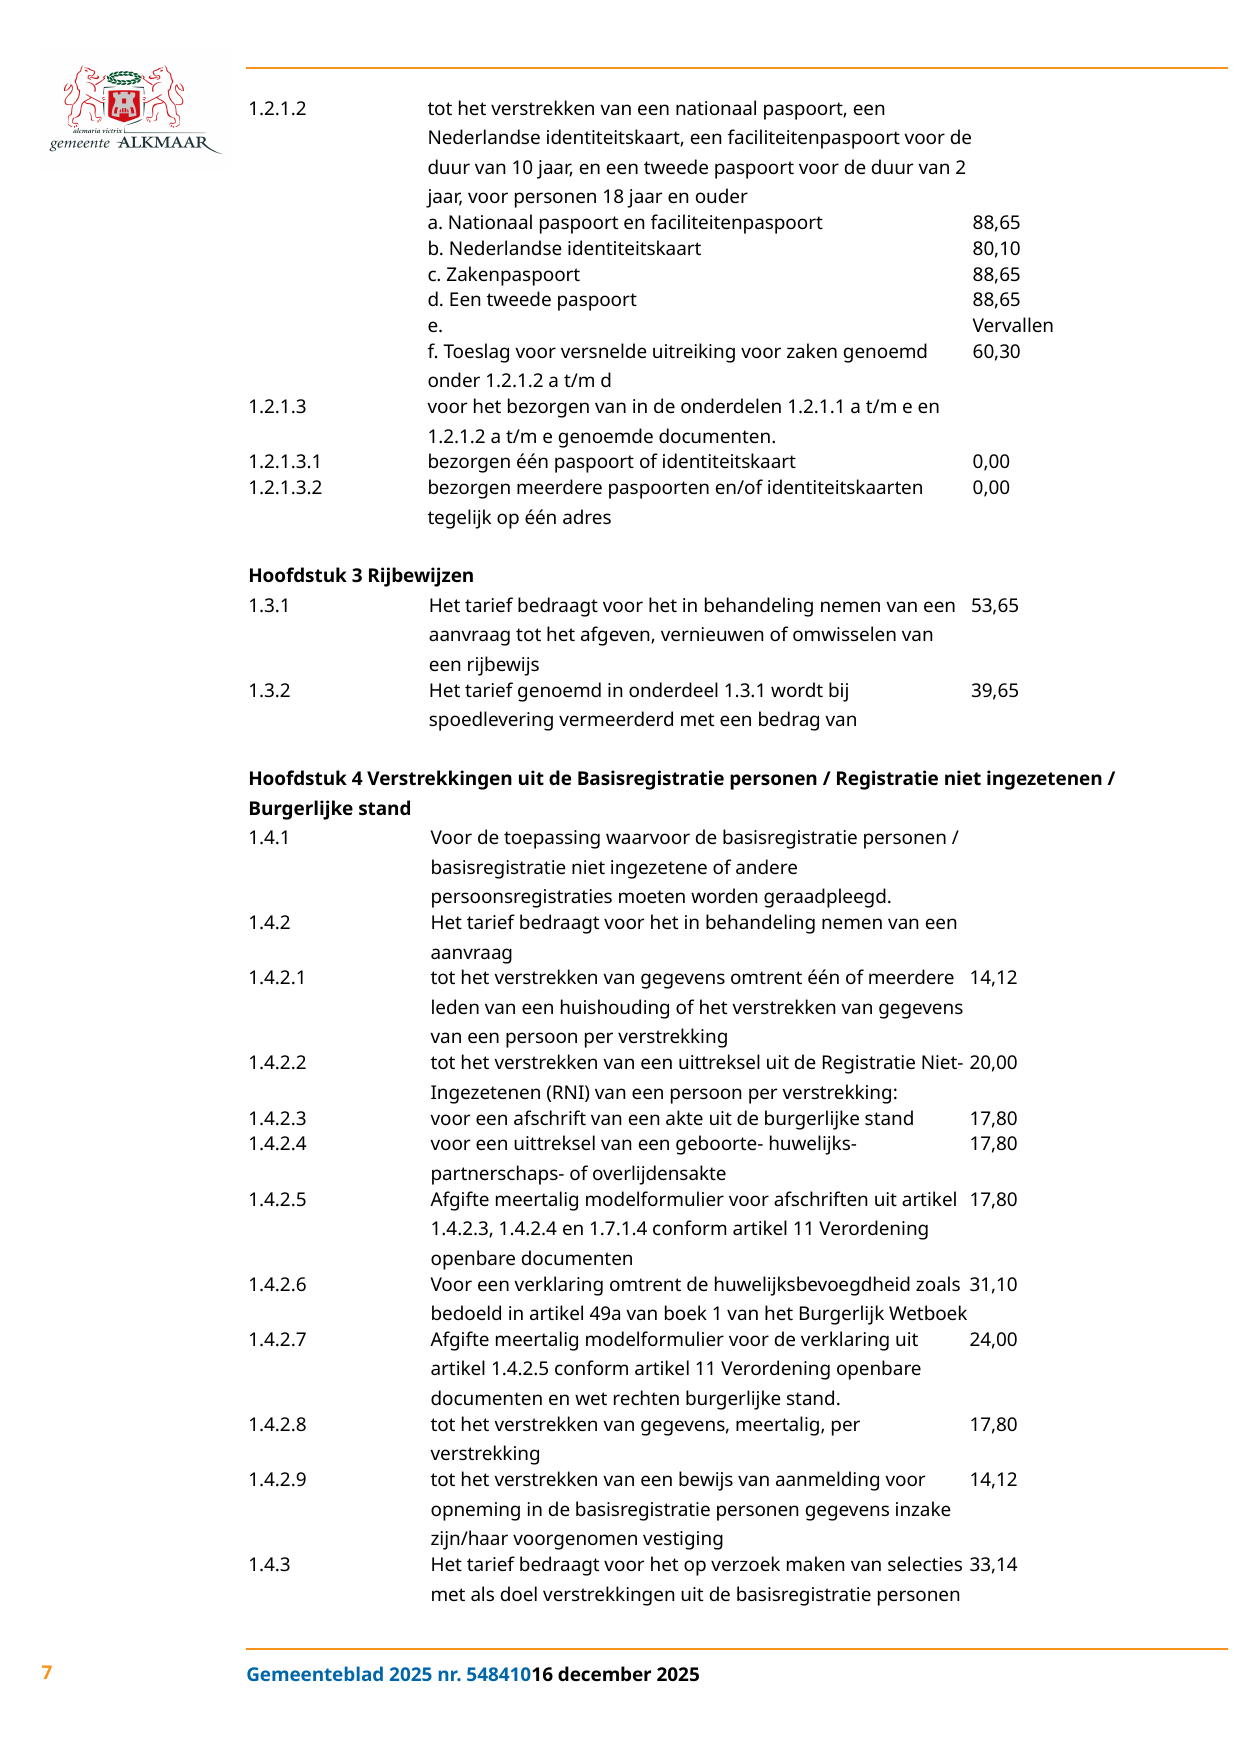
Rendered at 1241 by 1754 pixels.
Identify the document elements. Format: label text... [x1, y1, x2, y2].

table_cell Het tarief genoemd in onderdeel 1.3.1 wordt bij spoedlevering vermeerderd met een bedrag van [429, 677, 971, 732]
table_cell [248, 312, 427, 338]
table_header 1.4.1 [248, 824, 430, 909]
table_cell [969, 909, 1152, 964]
table_cell [248, 209, 427, 235]
table_cell Afgifte meertalig modelformulier voor de verklaring uit artikel 1.4.2.5 conform artikel 11 Verordening openbare documenten en wet rechten burgerlijke stand. [430, 1326, 969, 1411]
table_cell 0,00 [973, 474, 1152, 529]
table_cell Vervallen [973, 312, 1152, 338]
table_cell [248, 286, 427, 312]
table_cell Afgifte meertalig modelformulier voor afschriften uit artikel 1.4.2.3, 1.4.2.4 en 1.7.1.4 conform artikel 11 Verordening openbare documenten [430, 1186, 969, 1271]
table_cell 88,65 [973, 261, 1152, 286]
table_cell d. Een tweede paspoort [427, 286, 972, 312]
table_cell voor het bezorgen van in de onderdelen 1.2.1.1 a t/m e en 1.2.1.2 a t/m e genoemde documenten. [427, 393, 972, 448]
table_cell Het tarief bedraagt voor het op verzoek maken van selecties met als doel verstrekkingen uit de basisregistratie personen [430, 1551, 969, 1606]
table_cell 1.4.2.4 [248, 1131, 430, 1186]
table_cell voor een afschrift van een akte uit de burgerlijke stand [430, 1105, 969, 1131]
table_header [969, 824, 1152, 909]
table_cell 17,80 [969, 1105, 1152, 1131]
text Hoofdstuk 4 Verstrekkingen uit de Basisregistratie personen / Registratie niet ingezetenen / Burgerlijke stand [248, 765, 1152, 820]
table_cell 17,80 [969, 1186, 1152, 1271]
table_cell 14,12 [969, 965, 1152, 1049]
table_cell 1.4.2.5 [248, 1186, 430, 1271]
table_cell [248, 261, 427, 286]
table_cell [973, 95, 1152, 209]
table_cell [973, 393, 1152, 448]
table_cell tot het verstrekken van gegevens, meertalig, per verstrekking [430, 1411, 969, 1466]
table_cell tot het verstrekken van een uittreksel uit de Registratie Niet-Ingezetenen (RNI) van een persoon per verstrekking: [430, 1050, 969, 1105]
table_cell 1.2.1.3.1 [248, 449, 427, 474]
table_header Voor de toepassing waarvoor de basisregistratie personen / basisregistratie niet ingezetene of andere persoonsregistraties moeten worden geraadpleegd. [430, 824, 969, 909]
table_cell tot het verstrekken van gegevens omtrent één of meerdere leden van een huishouding of het verstrekken van gegevens van een persoon per verstrekking [430, 965, 969, 1049]
table_cell 1.3.2 [248, 677, 429, 732]
table_cell voor een uittreksel van een geboorte- huwelijks- partnerschaps- of overlijdensakte [430, 1131, 969, 1186]
table_cell [248, 338, 427, 393]
table_cell 1.4.2.9 [248, 1466, 430, 1551]
table_cell 1.2.1.3 [248, 393, 427, 448]
table_cell f. Toeslag voor versnelde uitreiking voor zaken genoemd onder 1.2.1.2 a t/m d [427, 338, 972, 393]
table_cell 1.4.2.2 [248, 1050, 430, 1105]
table_cell b. Nederlandse identiteitskaart [427, 235, 972, 261]
table_cell 88,65 [973, 209, 1152, 235]
table_cell 20,00 [969, 1050, 1152, 1105]
text Hoofdstuk 3 Rijbewijzen [248, 562, 1152, 588]
table_cell a. Nationaal paspoort en faciliteitenpaspoort [427, 209, 972, 235]
table_header Het tarief bedraagt voor het in behandeling nemen van een aanvraag tot het afgeven, vernieuwen of omwisselen van een rijbewijs [429, 592, 971, 677]
picture [41, 47, 231, 172]
table_cell 1.4.2.1 [248, 965, 430, 1049]
table_cell 17,80 [969, 1411, 1152, 1466]
table_cell 1.4.2.8 [248, 1411, 430, 1466]
table_cell 1.4.2.7 [248, 1326, 430, 1411]
table_cell 0,00 [973, 449, 1152, 474]
table_cell 1.2.1.3.2 [248, 474, 427, 529]
table_cell c. Zakenpaspoort [427, 261, 972, 286]
table_cell tot het verstrekken van een bewijs van aanmelding voor opneming in de basisregistratie personen gegevens inzake zijn/haar voorgenomen vestiging [430, 1466, 969, 1551]
table_cell Voor een verklaring omtrent de huwelijksbevoegdheid zoals bedoeld in artikel 49a van boek 1 van het Burgerlijk Wetboek [430, 1271, 969, 1326]
table_cell 39,65 [971, 677, 1152, 732]
table_cell 17,80 [969, 1131, 1152, 1186]
table_cell 1.4.2 [248, 909, 430, 964]
table_cell 33,14 [969, 1551, 1152, 1606]
table_cell e. [427, 312, 972, 338]
table_cell 1.4.3 [248, 1551, 430, 1606]
table_cell 1.4.2.3 [248, 1105, 430, 1131]
table_cell bezorgen één paspoort of identiteitskaart [427, 449, 972, 474]
table_cell 24,00 [969, 1326, 1152, 1411]
table_cell 60,30 [973, 338, 1152, 393]
table_cell [248, 235, 427, 261]
table_cell bezorgen meerdere paspoorten en/of identiteitskaarten tegelijk op één adres [427, 474, 972, 529]
table_cell 88,65 [973, 286, 1152, 312]
table_cell Het tarief bedraagt voor het in behandeling nemen van een aanvraag [430, 909, 969, 964]
table_header 53,65 [971, 592, 1152, 677]
table_header 1.3.1 [248, 592, 429, 677]
table_cell 14,12 [969, 1466, 1152, 1551]
table_cell 1.4.2.6 [248, 1271, 430, 1326]
table_cell 31,10 [969, 1271, 1152, 1326]
table_cell 80,10 [973, 235, 1152, 261]
table_cell tot het verstrekken van een nationaal paspoort, een Nederlandse identiteitskaart, een faciliteitenpaspoort voor de duur van 10 jaar, en een tweede paspoort voor de duur van 2 jaar, voor personen 18 jaar en ouder [427, 95, 972, 209]
table_cell 1.2.1.2 [248, 95, 427, 209]
